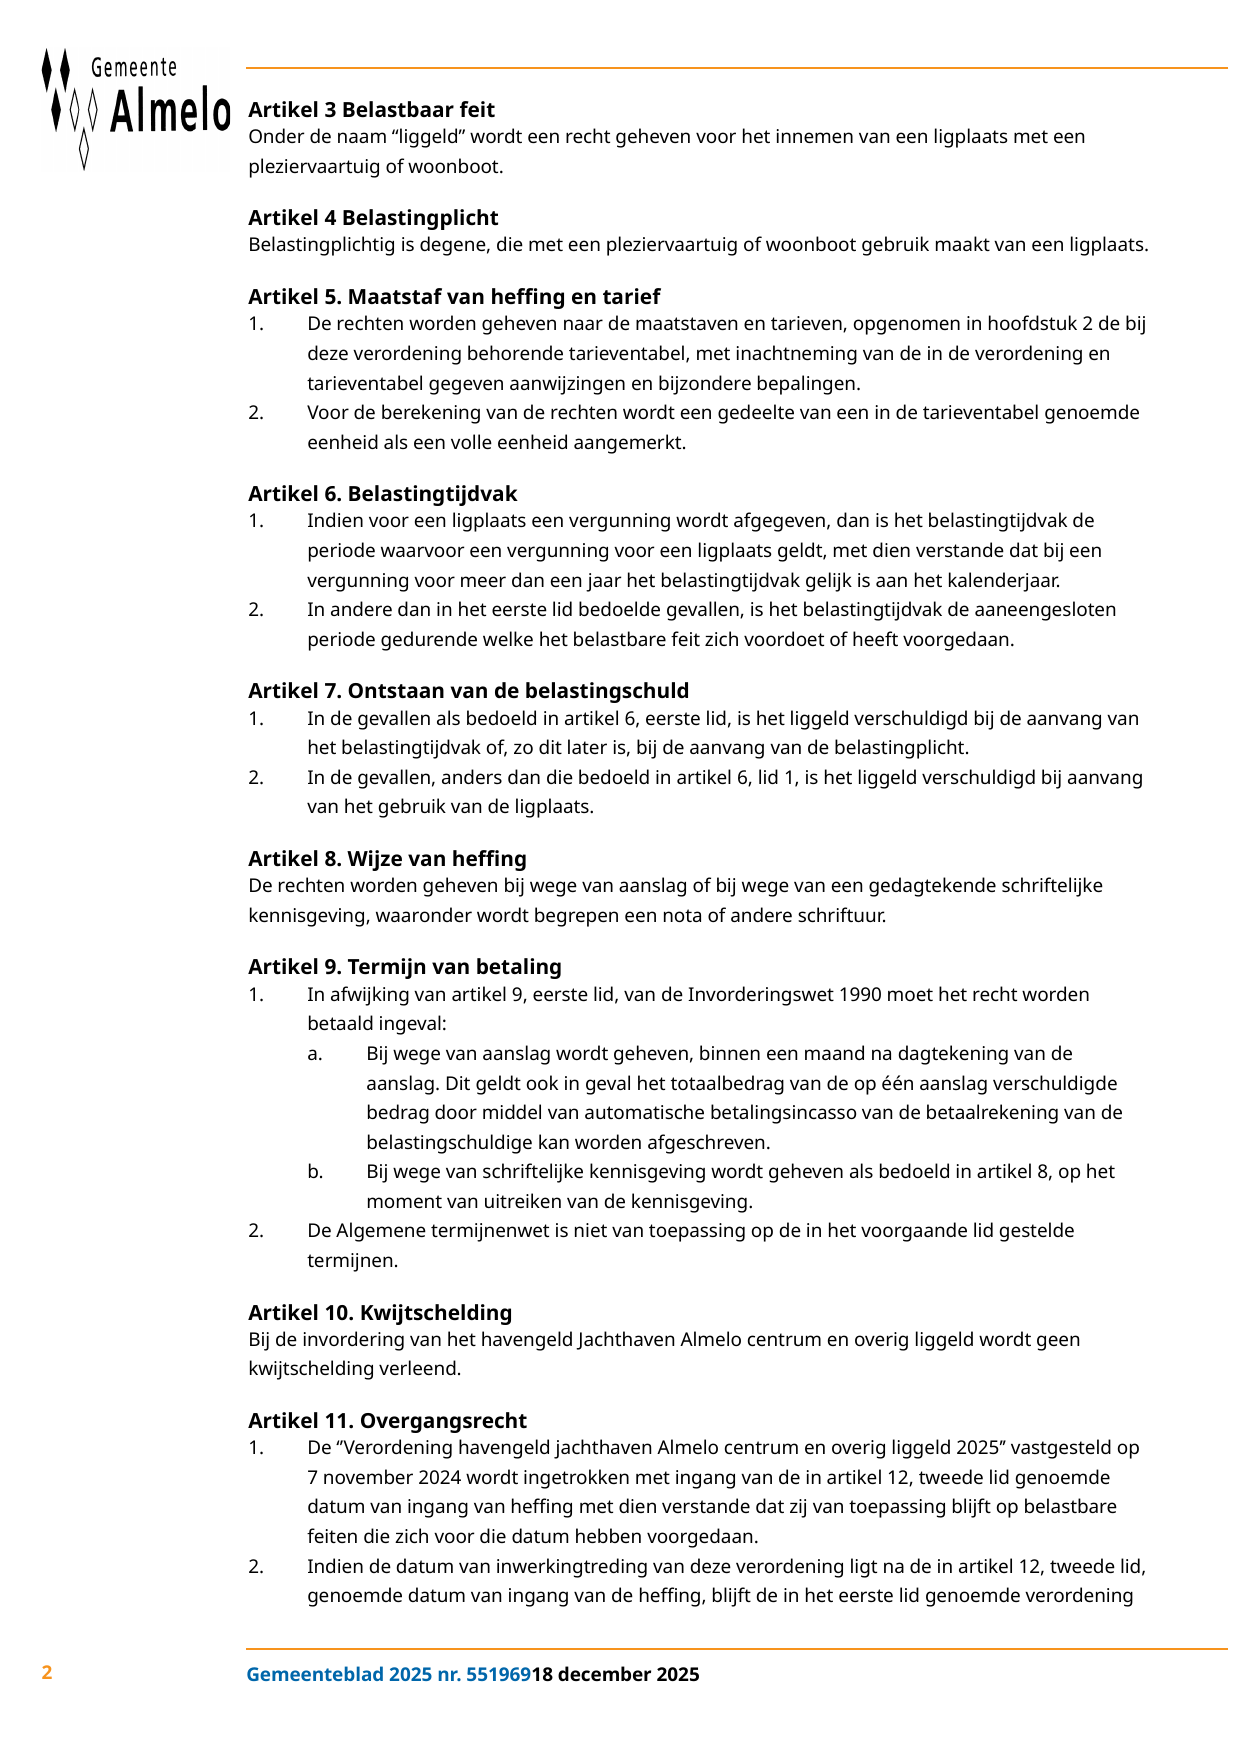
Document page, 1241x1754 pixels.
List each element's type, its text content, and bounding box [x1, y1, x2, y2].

list De rechten worden geheven naar de maatstaven en tarieven, opgenomen in hoofdstuk 2 de bij deze verordening behorende tarieventabel, met inachtneming van de in de verordening en tarieventabel gegeven aanwijzingen en bijzondere bepalingen. [248, 311, 1152, 395]
text Artikel 5. Maatstaf van heffing en tarief [248, 282, 1152, 311]
list De Algemene termijnenwet is niet van toepassing op de in het voorgaande lid gestelde termijnen. [248, 1218, 1152, 1273]
list In andere dan in het eerste lid bedoelde gevallen, is het belastingtijdvak de aaneengesloten periode gedurende welke het belastbare feit zich voordoet of heeft voorgedaan. [248, 596, 1152, 652]
text Artikel 10. Kwijtschelding [248, 1298, 1152, 1326]
text Artikel 7. Ontstaan van de belastingschuld [248, 676, 1152, 705]
list Indien voor een ligplaats een vergunning wordt afgegeven, dan is het belastingtijdvak de periode waarvoor een vergunning voor een ligplaats geldt, met dien verstande dat bij een vergunning voor meer dan een jaar het belastingtijdvak gelijk is aan het kalenderjaar. [248, 508, 1152, 593]
text Onder de naam “liggeld” wordt een recht geheven voor het innemen van een ligplaats met een pleziervaartuig of woonboot. [248, 123, 1152, 178]
text Belastingplichtig is degene, die met een pleziervaartuig of woonboot gebruik maakt van een ligplaats. [248, 232, 1152, 257]
list Bij wege van schriftelijke kennisgeving wordt geheven als bedoeld in artikel 8, op het moment van uitreiken van de kennisgeving. [307, 1158, 1152, 1214]
picture [41, 47, 231, 172]
list Voor de berekening van de rechten wordt een gedeelte van een in de tarieventabel genoemde eenheid als een volle eenheid aangemerkt. [248, 399, 1152, 454]
list De ‘’Verordening havengeld jachthaven Almelo centrum en overig liggeld 2025’’ vastgesteld op 7 november 2024 wordt ingetrokken met ingang van de in artikel 12, tweede lid genoemde datum van ingang van heffing met dien verstande dat zij van toepassing blijft op belastbare feiten die zich voor die datum hebben voorgedaan. [248, 1434, 1152, 1549]
text De rechten worden geheven bij wege van aanslag of bij wege van een gedagtekende schriftelijke kennisgeving, waaronder wordt begrepen een nota of andere schriftuur. [248, 872, 1152, 928]
text Artikel 6. Belastingtijdvak [248, 479, 1152, 508]
list Indien de datum van inwerkingtreding van deze verordening ligt na de in artikel 12, tweede lid, genoemde datum van ingang van de heffing, blijft de in het eerste lid genoemde verordening [248, 1553, 1152, 1608]
text Artikel 4 Belastingplicht [248, 203, 1152, 232]
list In de gevallen als bedoeld in artikel 6, eerste lid, is het liggeld verschuldigd bij de aanvang van het belastingtijdvak of, zo dit later is, bij de aanvang van de belastingplicht. [248, 705, 1152, 760]
text Artikel 8. Wijze van heffing [248, 844, 1152, 872]
text Artikel 9. Termijn van betaling [248, 952, 1152, 981]
list In afwijking van artikel 9, eerste lid, van de Invorderingswet 1990 moet het recht worden betaald ingeval: [248, 981, 1152, 1036]
text Bij de invordering van het havengeld Jachthaven Almelo centrum en overig liggeld wordt geen kwijtschelding verleend. [248, 1326, 1152, 1381]
text Artikel 11. Overgangsrecht [248, 1406, 1152, 1434]
list In de gevallen, anders dan die bedoeld in artikel 6, lid 1, is het liggeld verschuldigd bij aanvang van het gebruik van de ligplaats. [248, 764, 1152, 819]
list Bij wege van aanslag wordt geheven, binnen een maand na dagtekening van de aanslag. Dit geldt ook in geval het totaalbedrag van de op één aanslag verschuldigde bedrag door middel van automatische betalingsincasso van de betaalrekening van de belastingschuldige kan worden afgeschreven. [307, 1040, 1152, 1154]
text Artikel 3 Belastbaar feit [248, 95, 1152, 123]
